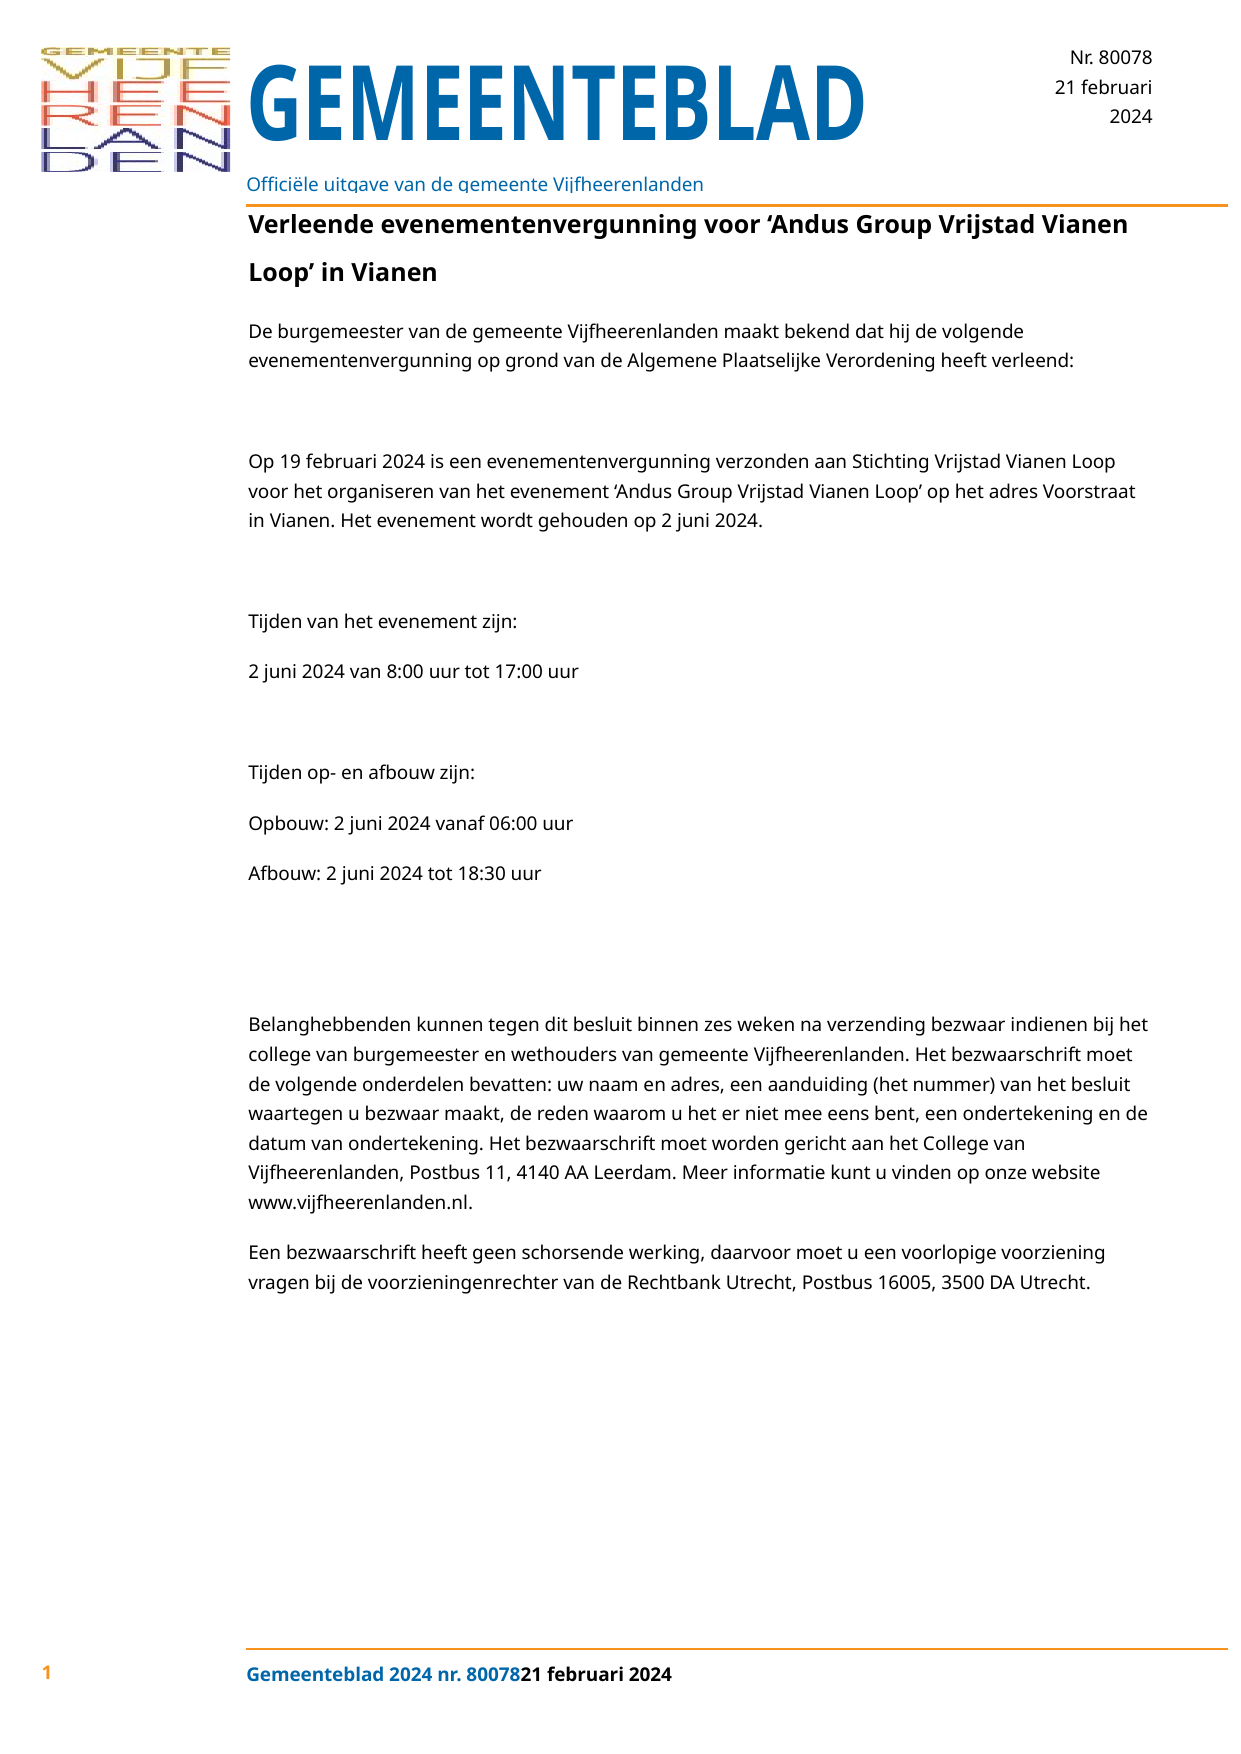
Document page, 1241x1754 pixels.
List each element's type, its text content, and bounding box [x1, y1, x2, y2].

text Op 19 februari 2024 is een evenementenvergunning verzonden aan Stichting Vrijstad Vianen Loop voor het organiseren van het evenement ‘Andus Group Vrijstad Vianen Loop’ op het adres Voorstraat in Vianen. Het evenement wordt gehouden op 2 juni 2024. [248, 448, 1152, 533]
text Een bezwaarschrift heeft geen schorsende werking, daarvoor moet u een voorlopige voorziening vragen bij de voorzieningenrechter van de Rechtbank Utrecht, Postbus 16005, 3500 DA Utrecht. [248, 1239, 1152, 1295]
text 2 juni 2024 van 8:00 uur tot 17:00 uur [248, 659, 1152, 684]
text Belanghebbenden kunnen tegen dit besluit binnen zes weken na verzending bezwaar indienen bij het college van burgemeester en wethouders van gemeente Vijfheerenlanden. Het bezwaarschrift moet de volgende onderdelen bevatten: uw naam en adres, een aanduiding (het nummer) van het besluit waartegen u bezwaar maakt, de reden waarom u het er niet mee eens bent, een ondertekening en de datum van ondertekening. Het bezwaarschrift moet worden gericht aan het College van Vijfheerenlanden, Postbus 11, 4140 AA Leerdam. Meer informatie kunt u vinden op onze website www.vijfheerenlanden.nl. [248, 1012, 1152, 1215]
text Afbouw: 2 juni 2024 tot 18:30 uur [248, 860, 1152, 886]
text Verleende evenementenvergunning voor ‘Andus Group Vrijstad Vianen Loop’ in Vianen [248, 207, 1152, 288]
text Tijden van het evenement zijn: [248, 608, 1152, 634]
text De burgemeester van de gemeente Vijfheerenlanden maakt bekend dat hij de volgende evenementenvergunning op grond van de Algemene Plaatselijke Verordening heeft verleend: [248, 318, 1152, 373]
text Opbouw: 2 juni 2024 vanaf 06:00 uur [248, 810, 1152, 836]
picture [41, 47, 231, 172]
text Tijden op- en afbouw zijn: [248, 759, 1152, 785]
